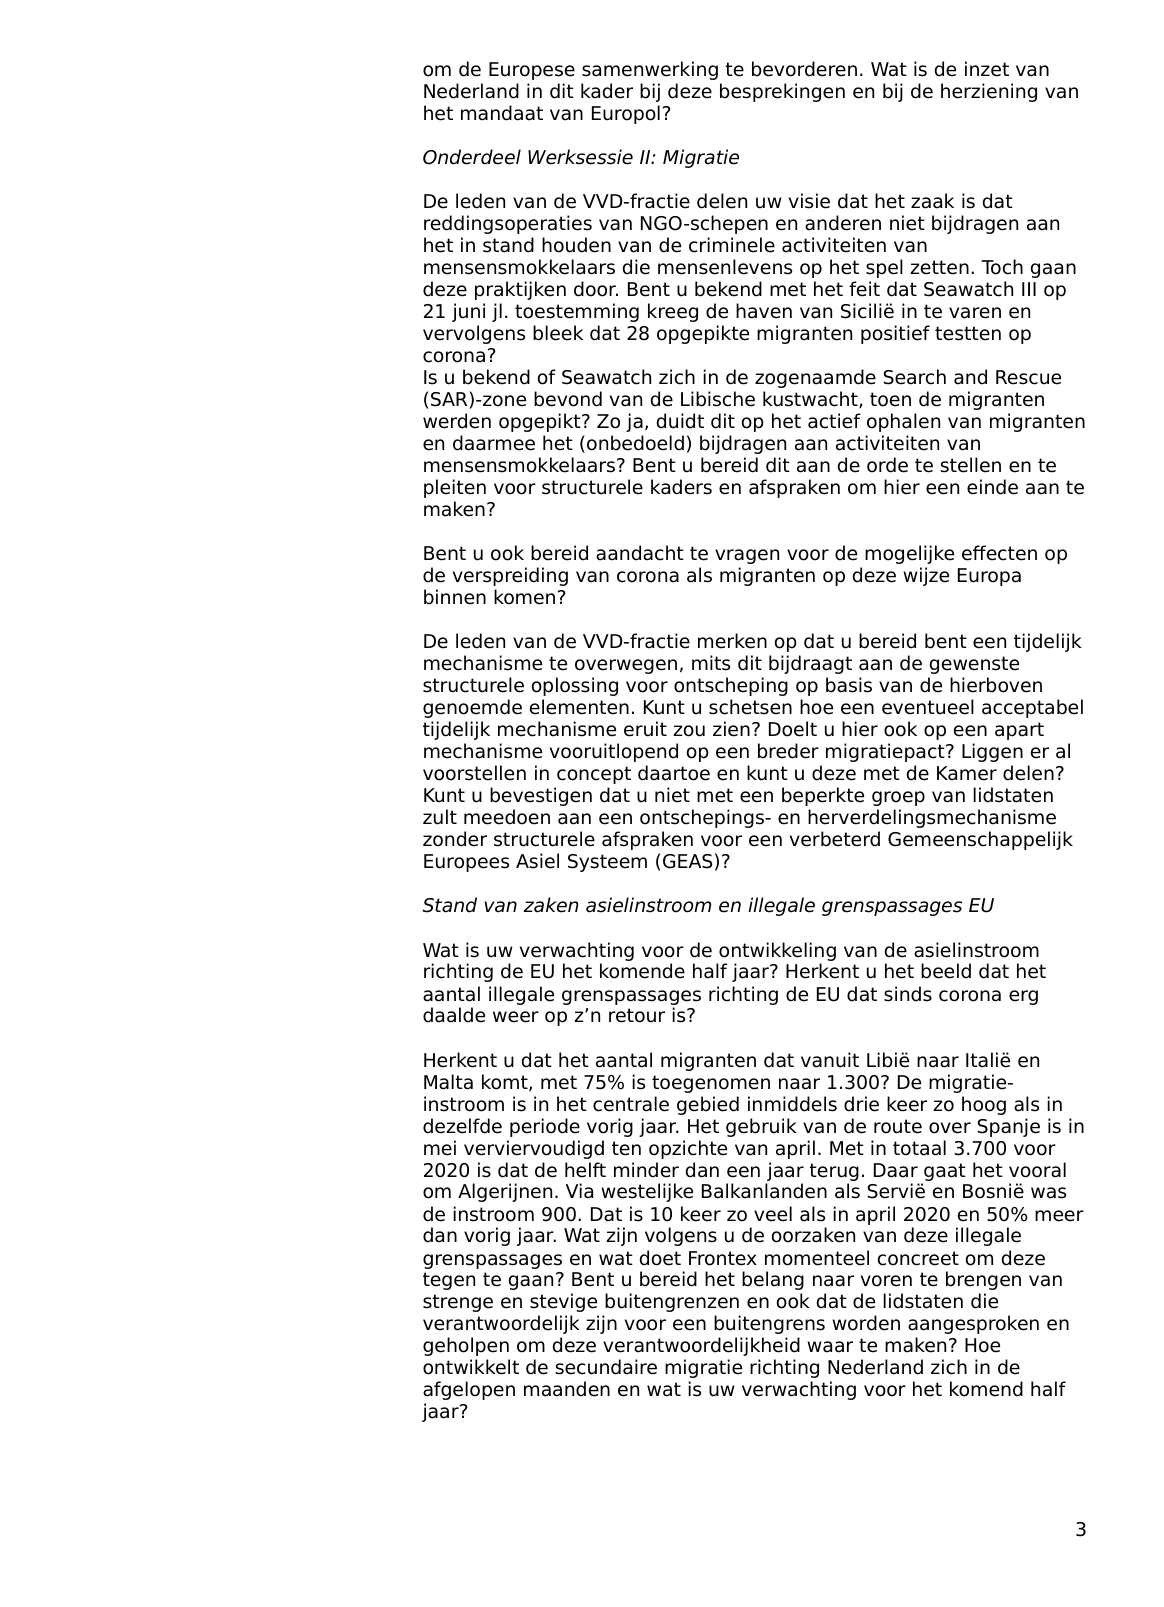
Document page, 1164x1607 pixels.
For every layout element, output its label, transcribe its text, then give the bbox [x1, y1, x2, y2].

subtitle Onderdeel Werksessie II: Migratie [422, 147, 1087, 169]
text De leden van de VVD-fractie merken op dat u bereid bent een tijdelijk mechanisme te overwegen, mits dit bijdraagt aan de gewenste structurele oplossing voor ontscheping op basis van de hierboven genoemde elementen. Kunt u schetsen hoe een eventueel acceptabel tijdelijk mechanisme eruit zou zien? Doelt u hier ook op een apart mechanisme vooruitlopend op een breder migratiepact? Liggen er al voorstellen in concept daartoe en kunt u deze met de Kamer delen? Kunt u bevestigen dat u niet met een beperkte groep van lidstaten zult meedoen aan een ontschepings- en herverdelingsmechanisme zonder structurele afspraken voor een verbeterd Gemeenschappelijk Europees Asiel Systeem (GEAS)? [422, 631, 1087, 873]
text Wat is uw verwachting voor de ontwikkeling van de asielinstroom richting de EU het komende half jaar? Herkent u het beeld dat het aantal illegale grenspassages richting de EU dat sinds corona erg daalde weer op z’n retour is? [422, 939, 1087, 1027]
text Is u bekend of Seawatch zich in de zogenaamde Search and Rescue (SAR)-zone bevond van de Libische kustwacht, toen de migranten werden opgepikt? Zo ja, duidt dit op het actief ophalen van migranten en daarmee het (onbedoeld) bijdragen aan activiteiten van mensensmokkelaars? Bent u bereid dit aan de orde te stellen en te pleiten voor structurele kaders en afspraken om hier een einde aan te maken? [422, 367, 1087, 521]
subtitle Stand van zaken asielinstroom en illegale grenspassages EU [422, 895, 1087, 917]
text De leden van de VVD-fractie delen uw visie dat het zaak is dat reddingsoperaties van NGO-schepen en anderen niet bijdragen aan het in stand houden van de criminele activiteiten van mensensmokkelaars die mensenlevens op het spel zetten. Toch gaan deze praktijken door. Bent u bekend met het feit dat Seawatch III op 21 juni jl. toestemming kreeg de haven van Sicilië in te varen en vervolgens bleek dat 28 opgepikte migranten positief testten op corona? [422, 191, 1087, 367]
text om de Europese samenwerking te bevorderen. Wat is de inzet van Nederland in dit kader bij deze besprekingen en bij de herziening van het mandaat van Europol? [422, 59, 1087, 125]
text Herkent u dat het aantal migranten dat vanuit Libië naar Italië en Malta komt, met 75% is toegenomen naar 1.300? De migratie-instroom is in het centrale gebied inmiddels drie keer zo hoog als in dezelfde periode vorig jaar. Het gebruik van de route over Spanje is in mei verviervoudigd ten opzichte van april. Met in totaal 3.700 voor 2020 is dat de helft minder dan een jaar terug. Daar gaat het vooral om Algerijnen. Via westelijke Balkanlanden als Servië en Bosnië was de instroom 900. Dat is 10 keer zo veel als in april 2020 en 50% meer dan vorig jaar. Wat zijn volgens u de oorzaken van deze illegale grenspassages en wat doet Frontex momenteel concreet om deze tegen te gaan? Bent u bereid het belang naar voren te brengen van strenge en stevige buitengrenzen en ook dat de lidstaten die verantwoordelijk zijn voor een buitengrens worden aangesproken en geholpen om deze verantwoordelijkheid waar te maken? Hoe ontwikkelt de secundaire migratie richting Nederland zich in de afgelopen maanden en wat is uw verwachting voor het komend half jaar? [422, 1049, 1087, 1423]
text Bent u ook bereid aandacht te vragen voor de mogelijke effecten op de verspreiding van corona als migranten op deze wijze Europa binnen komen? [422, 543, 1087, 609]
